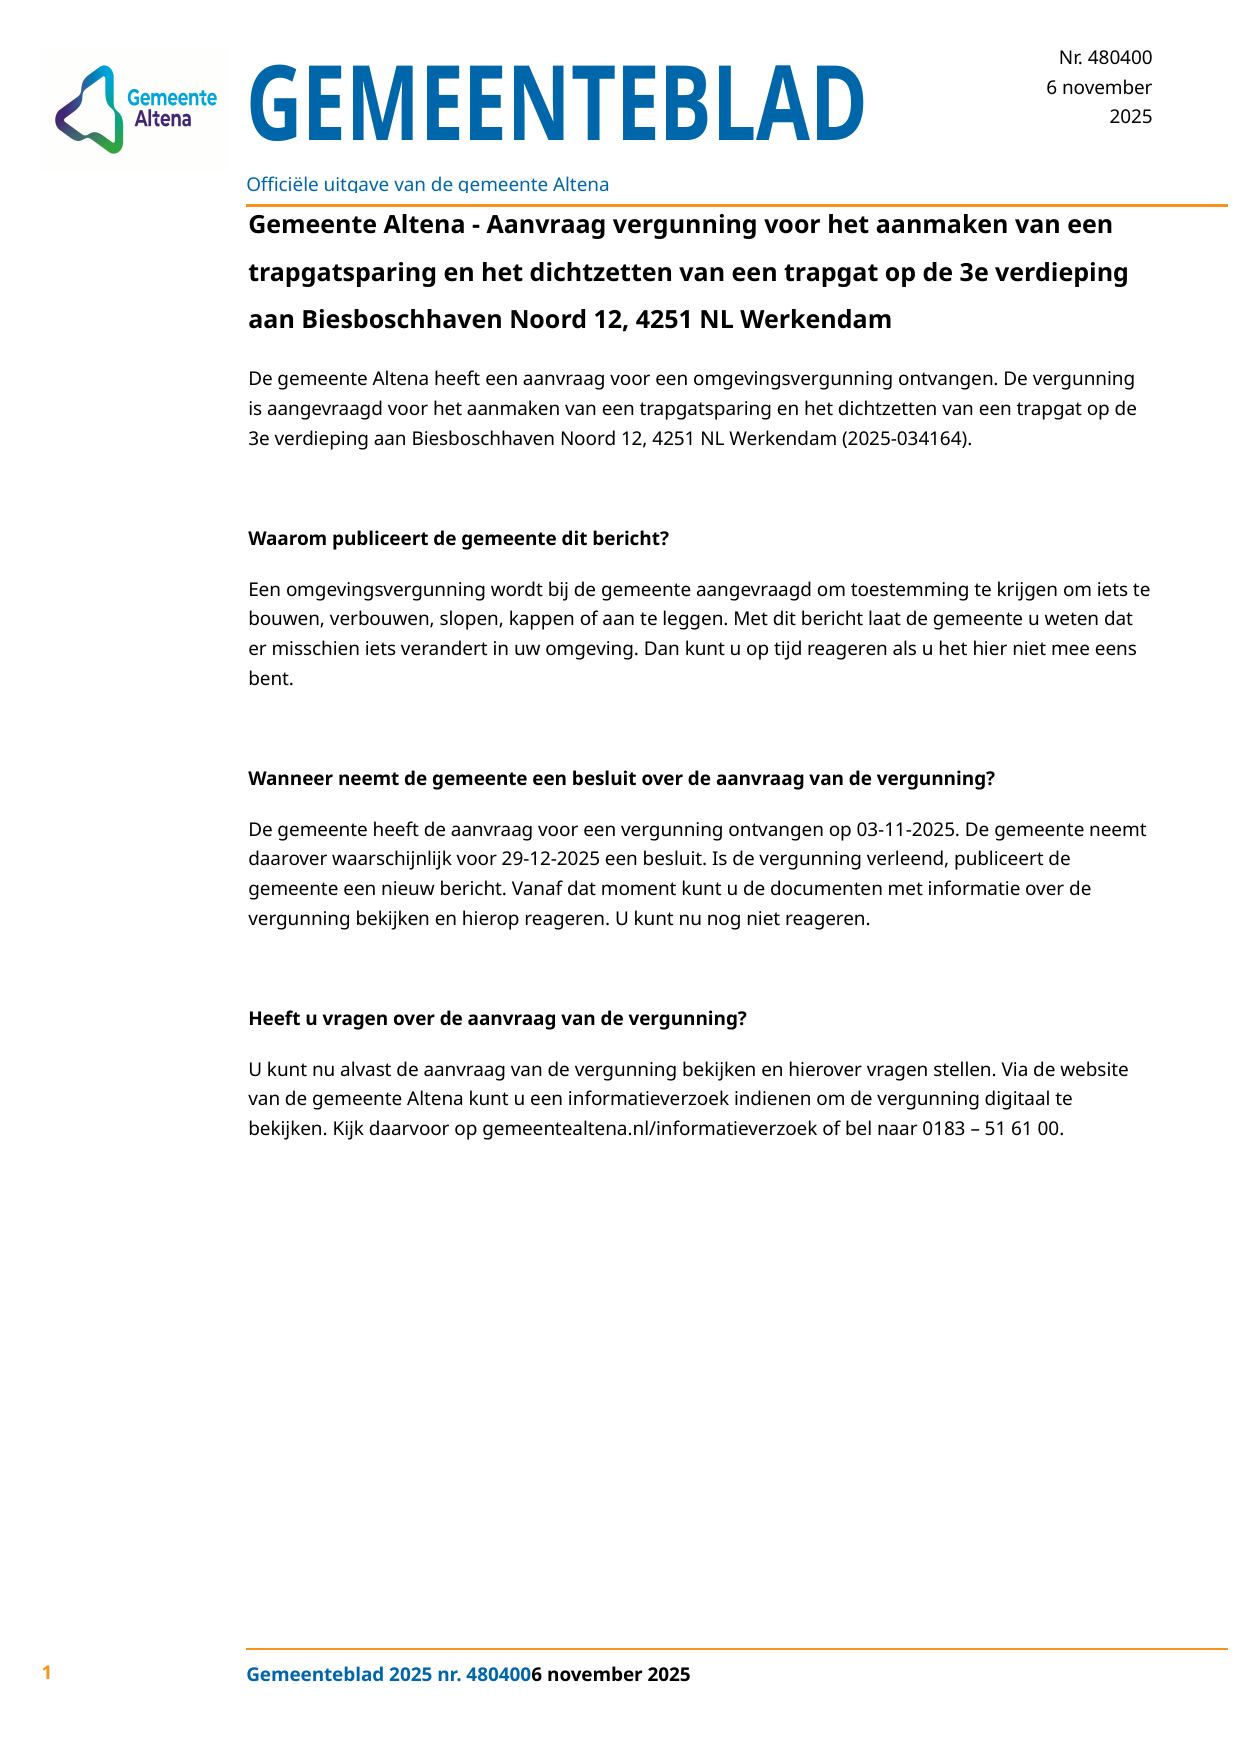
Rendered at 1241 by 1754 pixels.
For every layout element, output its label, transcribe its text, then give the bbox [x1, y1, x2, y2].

text Gemeente Altena - Aanvraag vergunning voor het aanmaken van een trapgatsparing en het dichtzetten van een trapgat op de 3e verdieping aan Biesboschhaven Noord 12, 4251 NL Werkendam [248, 207, 1152, 336]
text Wanneer neemt de gemeente een besluit over de aanvraag van de vergunning? [248, 766, 1152, 791]
text De gemeente heeft de aanvraag voor een vergunning ontvangen op 03-11-2025. De gemeente neemt daarover waarschijnlijk voor 29-12-2025 een besluit. Is de vergunning verleend, publiceert de gemeente een nieuw bericht. Vanaf dat moment kunt u de documenten met informatie over de vergunning bekijken en hierop reageren. U kunt nu nog niet reageren. [248, 816, 1152, 930]
picture [41, 47, 231, 172]
text De gemeente Altena heeft een aanvraag voor een omgevingsvergunning ontvangen. De vergunning is aangevraagd voor het aanmaken van een trapgatsparing en het dichtzetten van een trapgat op de 3e verdieping aan Biesboschhaven Noord 12, 4251 NL Werkendam (2025-034164). [248, 366, 1152, 450]
text Heeft u vragen over de aanvraag van de vergunning? [248, 1006, 1152, 1031]
text Waarom publiceert de gemeente dit bericht? [248, 526, 1152, 551]
text U kunt nu alvast de aanvraag van de vergunning bekijken en hierover vragen stellen. Via de website van de gemeente Altena kunt u een informatieverzoek indienen om de vergunning digitaal te bekijken. Kijk daarvoor op gemeentealtena.nl/informatieverzoek of bel naar 0183 – 51 61 00. [248, 1056, 1152, 1141]
text Een omgevingsvergunning wordt bij de gemeente aangevraagd om toestemming te krijgen om iets te bouwen, verbouwen, slopen, kappen of aan te leggen. Met dit bericht laat de gemeente u weten dat er misschien iets verandert in uw omgeving. Dan kunt u op tijd reageren als u het hier niet mee eens bent. [248, 576, 1152, 690]
